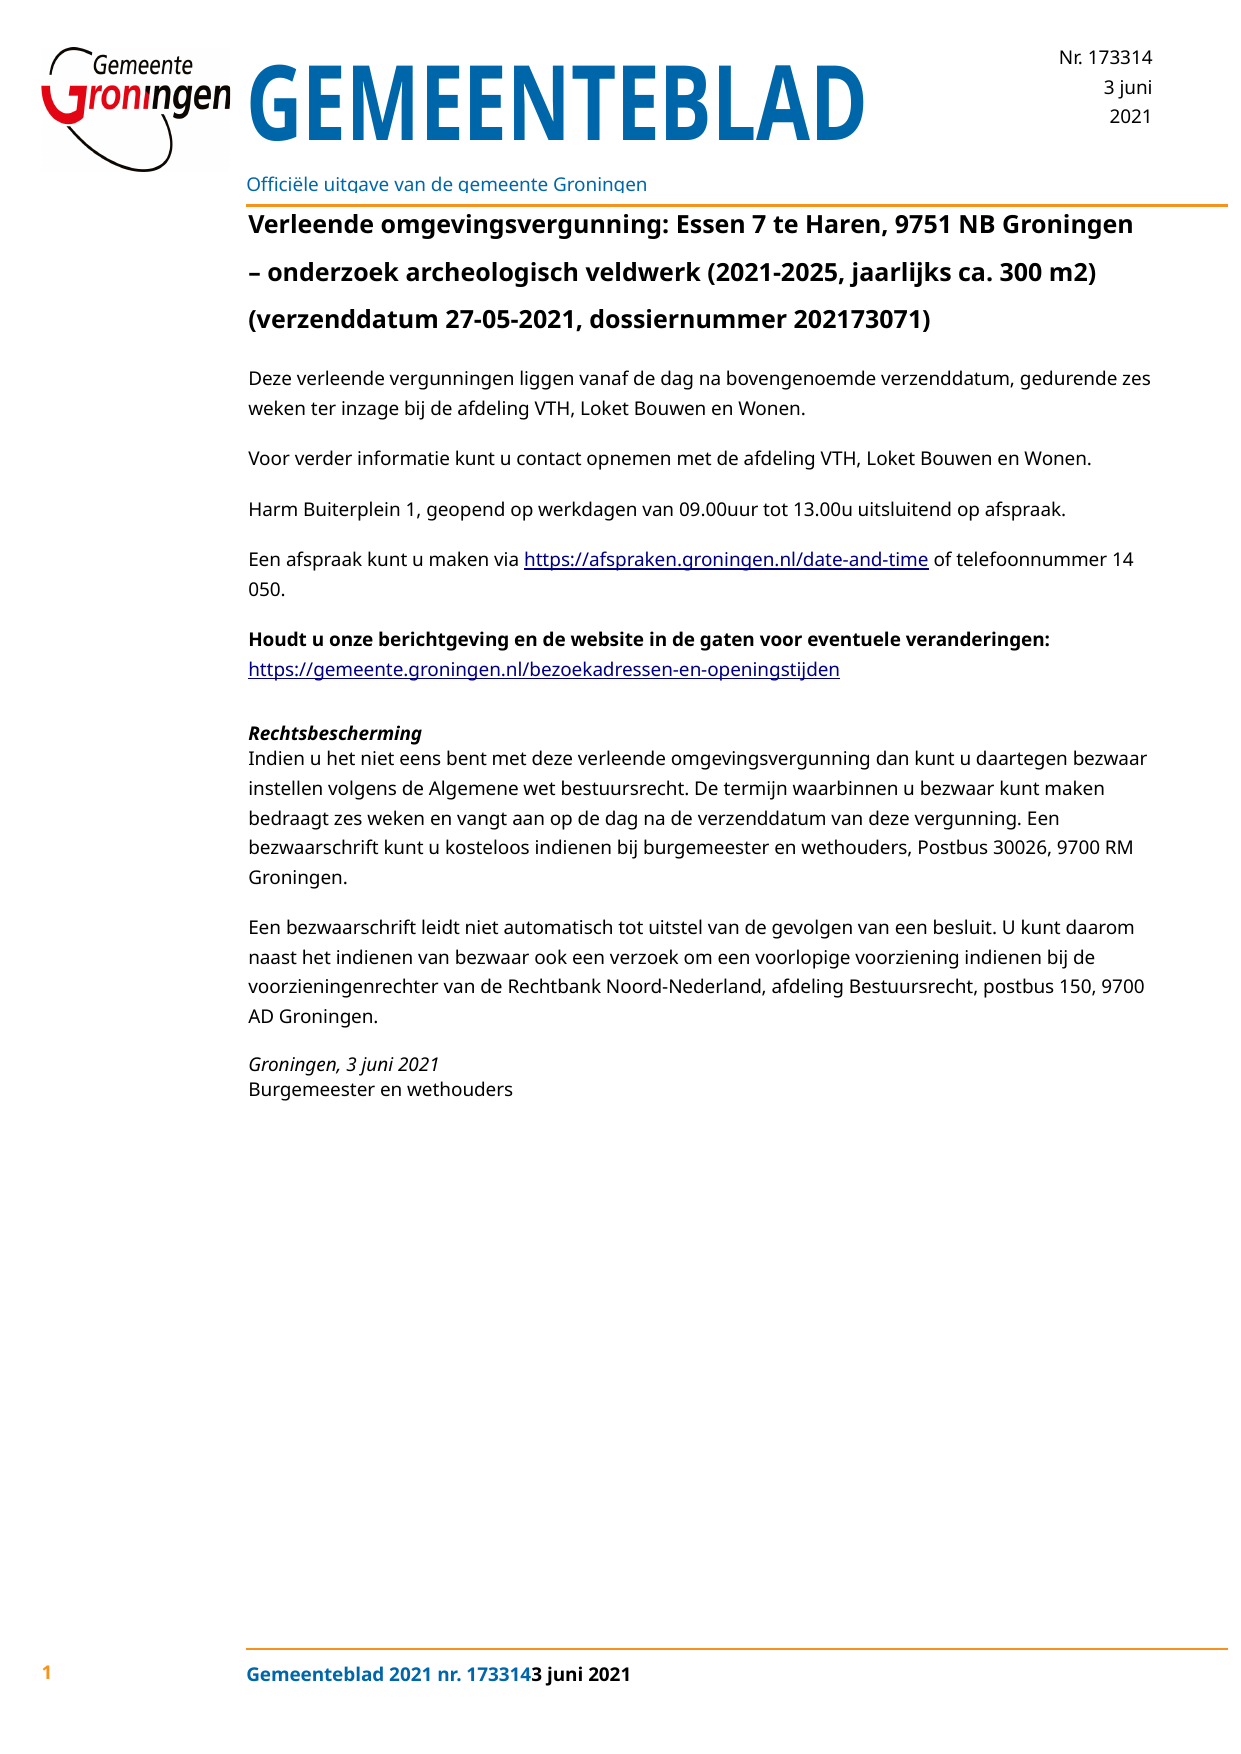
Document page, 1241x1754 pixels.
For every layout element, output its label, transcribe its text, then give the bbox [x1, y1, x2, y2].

text Burgemeester en wethouders [248, 1077, 1152, 1102]
text Indien u het niet eens bent met deze verleende omgevingsvergunning dan kunt u daartegen bezwaar instellen volgens de Algemene wet bestuursrecht. De termijn waarbinnen u bezwaar kunt maken bedraagt zes weken en vangt aan op de dag na de verzenddatum van deze vergunning. Een bezwaarschrift kunt u kosteloos indienen bij burgemeester en wethouders, Postbus 30026, 9700 RM Groningen. [248, 746, 1152, 890]
text Harm Buiterplein 1, geopend op werkdagen van 09.00uur tot 13.00u uitsluitend op afspraak. [248, 496, 1152, 522]
picture [41, 47, 231, 172]
text Een afspraak kunt u maken via https://afspraken.groningen.nl/date-and-time of telefoonnummer 14 050. [248, 546, 1152, 602]
text Voor verder informatie kunt u contact opnemen met de afdeling VTH, Loket Bouwen en Wonen. [248, 446, 1152, 471]
text Een bezwaarschrift leidt niet automatisch tot uitstel van de gevolgen van een besluit. U kunt daarom naast het indienen van bezwaar ook een verzoek om een voorlopige voorziening indienen bij de voorzieningenrechter van de Rechtbank Noord-Nederland, afdeling Bestuursrecht, postbus 150, 9700 AD Groningen. [248, 914, 1152, 1029]
text Verleende omgevingsvergunning: Essen 7 te Haren, 9751 NB Groningen – onderzoek archeologisch veldwerk (2021-2025, jaarlijks ca. 300 m2) (verzenddatum 27-05-2021, dossiernummer 202173071) [248, 207, 1152, 336]
text Deze verleende vergunningen liggen vanaf de dag na bovengenoemde verzenddatum, gedurende zes weken ter inzage bij de afdeling VTH, Loket Bouwen en Wonen. [248, 366, 1152, 421]
text Houdt u onze berichtgeving en de website in de gaten voor eventuele veranderingen: https://gemeente.groningen.nl/bezoekadressen-en-openingstijden [248, 626, 1152, 682]
text Rechtsbescherming [248, 720, 1152, 746]
text Groningen, 3 juni 2021 [248, 1051, 1152, 1077]
